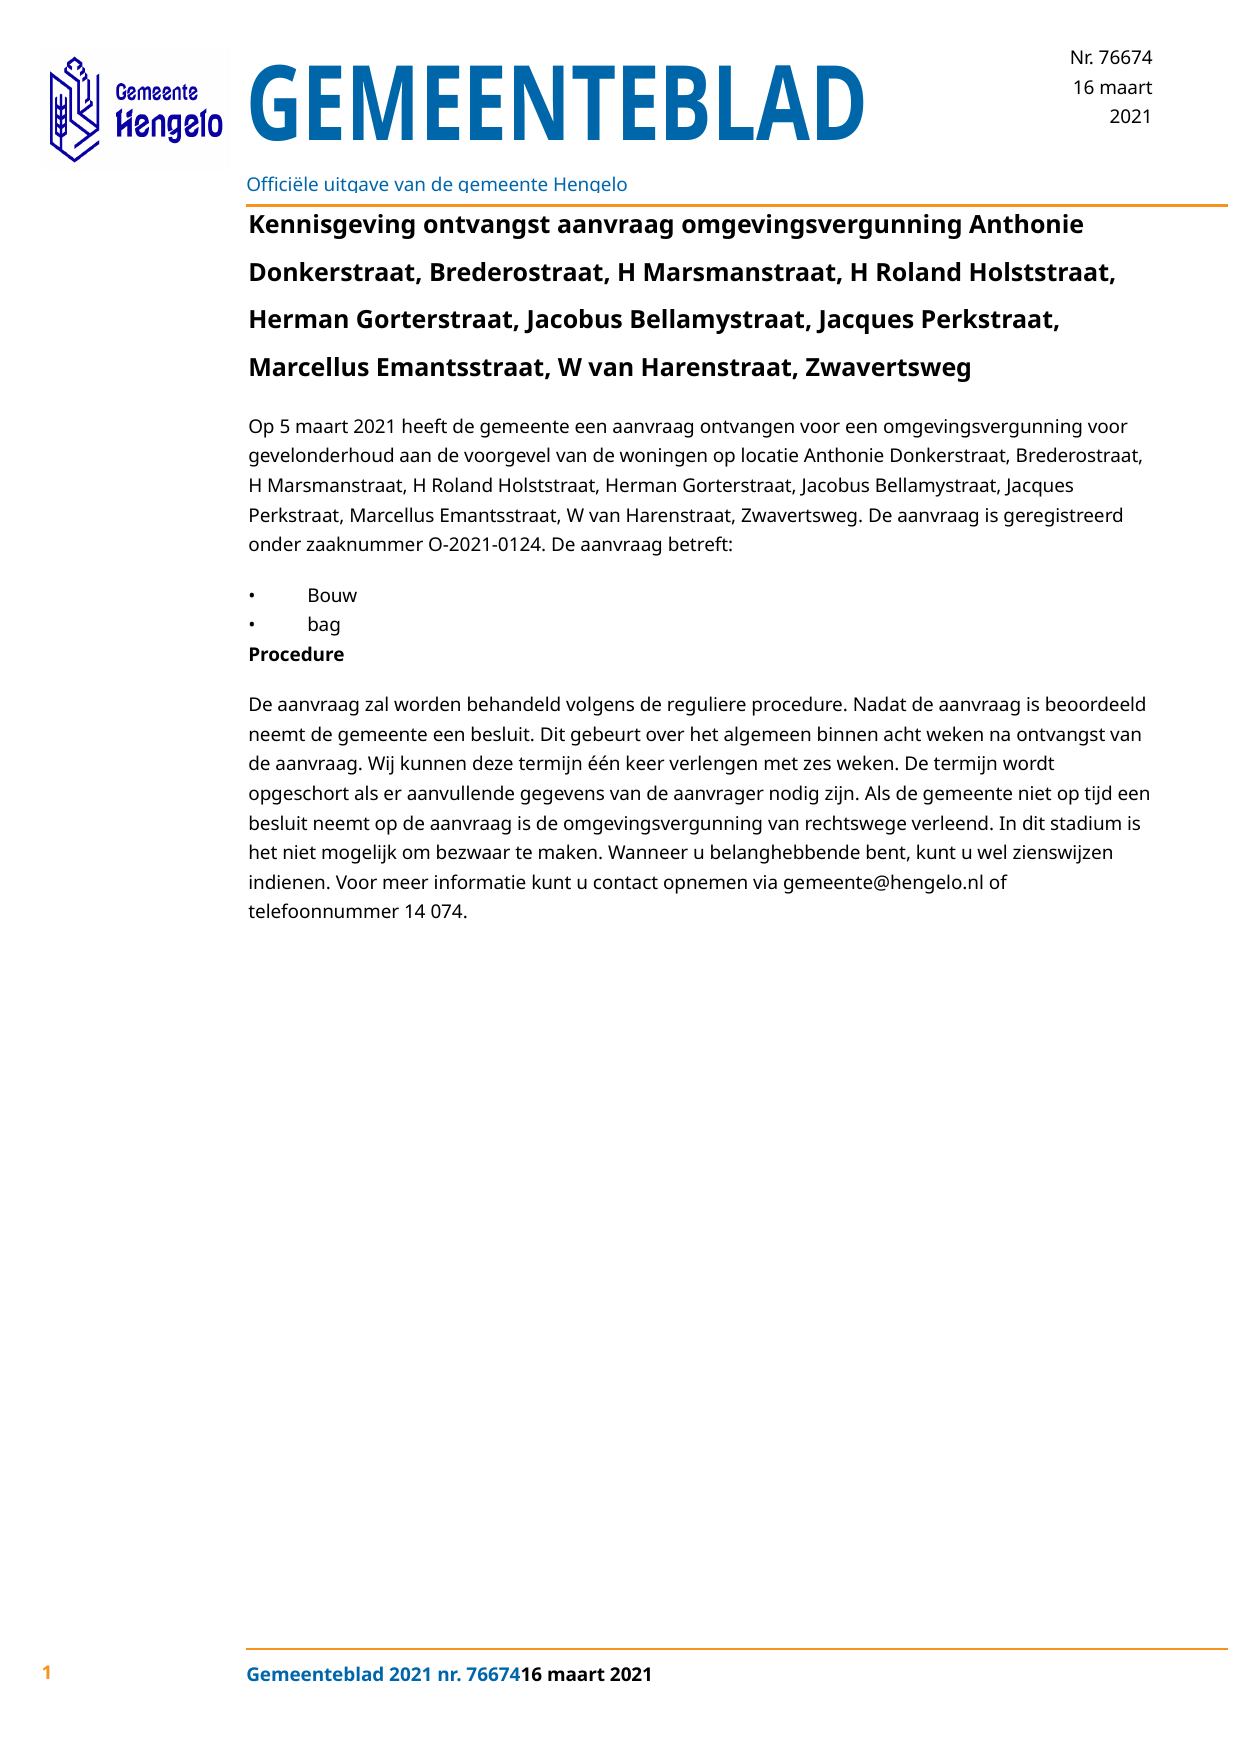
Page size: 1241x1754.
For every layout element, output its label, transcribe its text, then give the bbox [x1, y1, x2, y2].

list bag [248, 611, 1152, 637]
text Procedure [248, 641, 1152, 667]
text Kennisgeving ontvangst aanvraag omgevingsvergunning Anthonie Donkerstraat, Brederostraat, H Marsmanstraat, H Roland Holststraat, Herman Gorterstraat, Jacobus Bellamystraat, Jacques Perkstraat, Marcellus Emantsstraat, W van Harenstraat, Zwavertsweg [248, 207, 1152, 384]
picture [41, 47, 231, 172]
text Op 5 maart 2021 heeft de gemeente een aanvraag ontvangen voor een omgevingsvergunning voor gevelonderhoud aan de voorgevel van de woningen op locatie Anthonie Donkerstraat, Brederostraat, H Marsmanstraat, H Roland Holststraat, Herman Gorterstraat, Jacobus Bellamystraat, Jacques Perkstraat, Marcellus Emantsstraat, W van Harenstraat, Zwavertsweg. De aanvraag is geregistreerd onder zaaknummer O-2021-0124. De aanvraag betreft: [248, 413, 1152, 557]
list Bouw [248, 582, 1152, 608]
text De aanvraag zal worden behandeld volgens de reguliere procedure. Nadat de aanvraag is beoordeeld neemt de gemeente een besluit. Dit gebeurt over het algemeen binnen acht weken na ontvangst van de aanvraag. Wij kunnen deze termijn één keer verlengen met zes weken. De termijn wordt opgeschort als er aanvullende gegevens van de aanvrager nodig zijn. Als de gemeente niet op tijd een besluit neemt op de aanvraag is de omgevingsvergunning van rechtswege verleend. In dit stadium is het niet mogelijk om bezwaar te maken. Wanneer u belanghebbende bent, kunt u wel zienswijzen indienen. Voor meer informatie kunt u contact opnemen via gemeente@hengelo.nl of telefoonnummer 14 074. [248, 691, 1152, 924]
